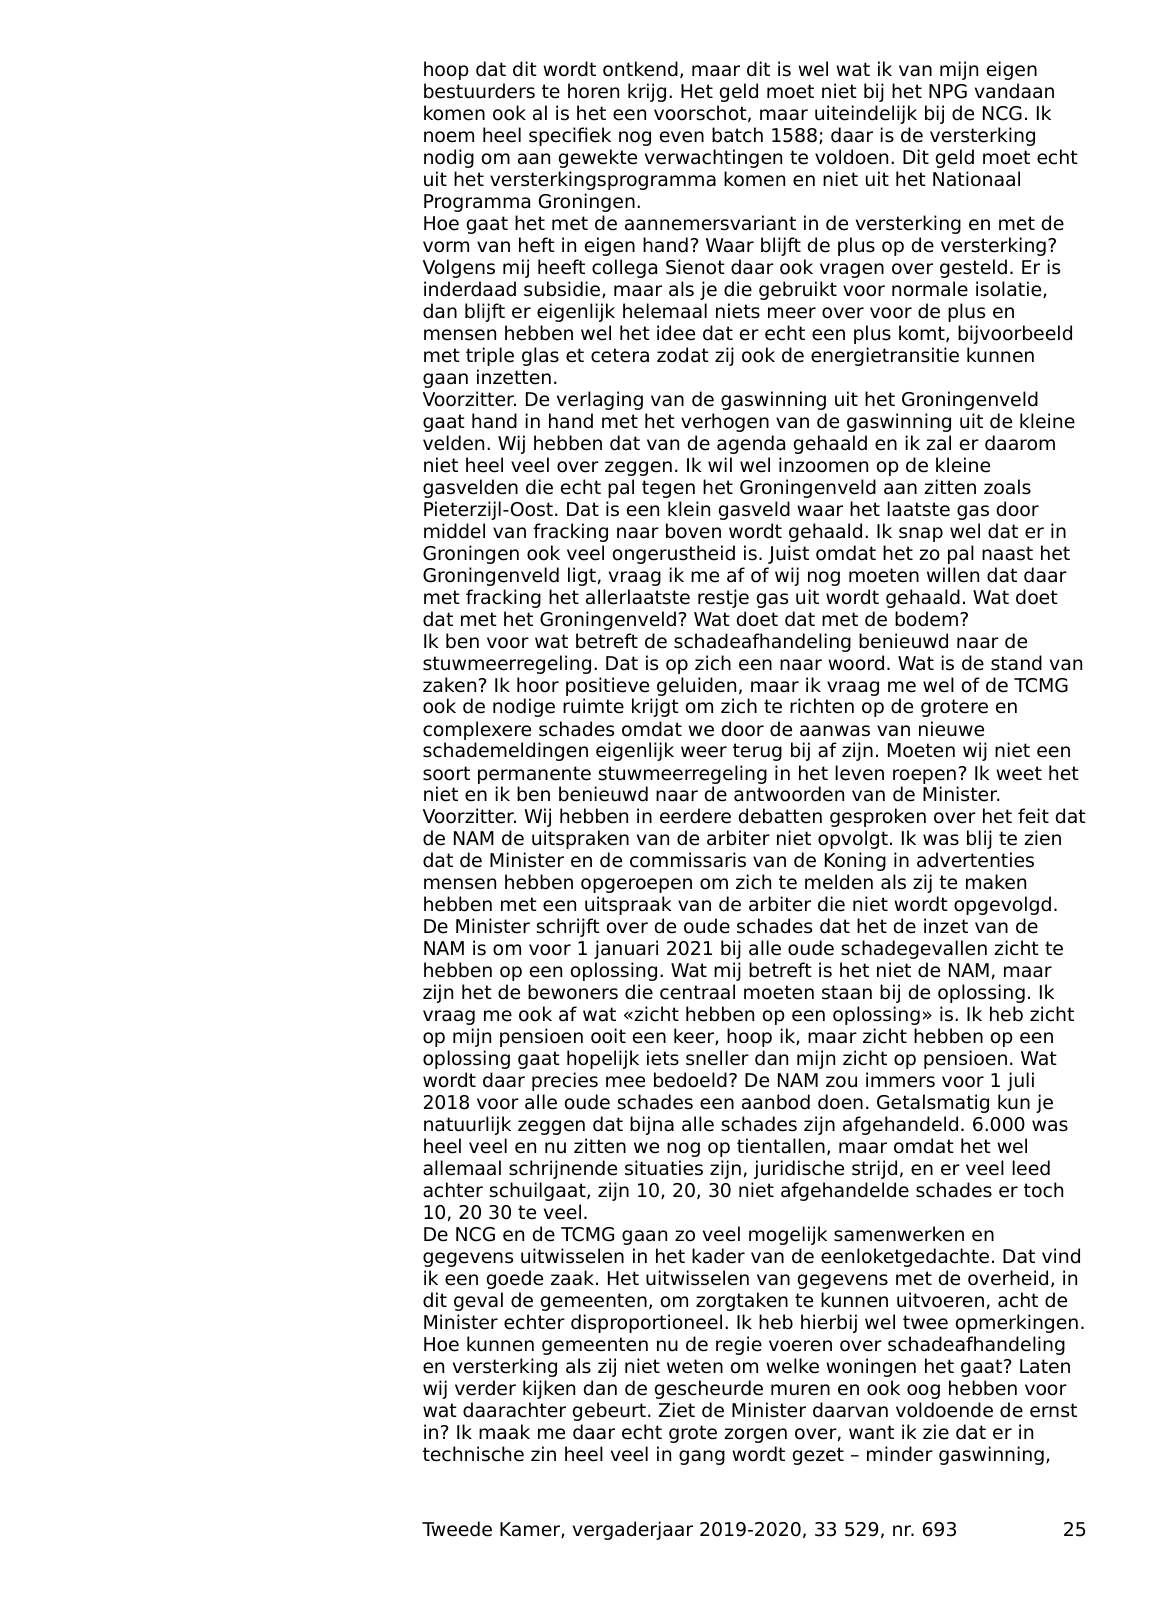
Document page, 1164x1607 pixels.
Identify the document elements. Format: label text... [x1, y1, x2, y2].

text hoop dat dit wordt ontkend, maar dit is wel wat ik van mijn eigen bestuurders te horen krijg. Het geld moet niet bij het NPG vandaan komen ook al is het een voorschot, maar uiteindelijk bij de NCG. Ik noem heel specifiek nog even batch 1588; daar is de versterking nodig om aan gewekte verwachtingen te voldoen. Dit geld moet echt uit het versterkingsprogramma komen en niet uit het Nationaal Programma Groningen. [422, 59, 1087, 213]
text Voorzitter. Wij hebben in eerdere debatten gesproken over het feit dat de NAM de uitspraken van de arbiter niet opvolgt. Ik was blij te zien dat de Minister en de commissaris van de Koning in advertenties mensen hebben opgeroepen om zich te melden als zij te maken hebben met een uitspraak van de arbiter die niet wordt opgevolgd. De Minister schrijft over de oude schades dat het de inzet van de NAM is om voor 1 januari 2021 bij alle oude schadegevallen zicht te hebben op een oplossing. Wat mij betreft is het niet de NAM, maar zijn het de bewoners die centraal moeten staan bij de oplossing. Ik vraag me ook af wat «zicht hebben op een oplossing» is. Ik heb zicht op mijn pensioen ooit een keer, hoop ik, maar zicht hebben op een oplossing gaat hopelijk iets sneller dan mijn zicht op pensioen. Wat wordt daar precies mee bedoeld? De NAM zou immers voor 1 juli 2018 voor alle oude schades een aanbod doen. Getalsmatig kun je natuurlijk zeggen dat bijna alle schades zijn afgehandeld. 6.000 was heel veel en nu zitten we nog op tientallen, maar omdat het wel allemaal schrijnende situaties zijn, juridische strijd, en er veel leed achter schuilgaat, zijn 10, 20, 30 niet afgehandelde schades er toch 10, 20 30 te veel. [422, 806, 1087, 1224]
text De NCG en de TCMG gaan zo veel mogelijk samenwerken en gegevens uitwisselen in het kader van de eenloketgedachte. Dat vind ik een goede zaak. Het uitwisselen van gegevens met de overheid, in dit geval de gemeenten, om zorgtaken te kunnen uitvoeren, acht de Minister echter disproportioneel. Ik heb hierbij wel twee opmerkingen. Hoe kunnen gemeenten nu de regie voeren over schadeafhandeling en versterking als zij niet weten om welke woningen het gaat? Laten wij verder kijken dan de gescheurde muren en ook oog hebben voor wat daarachter gebeurt. Ziet de Minister daarvan voldoende de ernst in? Ik maak me daar echt grote zorgen over, want ik zie dat er in technische zin heel veel in gang wordt gezet – minder gaswinning, [422, 1224, 1087, 1466]
text Voorzitter. De verlaging van de gaswinning uit het Groningenveld gaat hand in hand met het verhogen van de gaswinning uit de kleine velden. Wij hebben dat van de agenda gehaald en ik zal er daarom niet heel veel over zeggen. Ik wil wel inzoomen op de kleine gasvelden die echt pal tegen het Groningenveld aan zitten zoals Pieterzijl-Oost. Dat is een klein gasveld waar het laatste gas door middel van fracking naar boven wordt gehaald. Ik snap wel dat er in Groningen ook veel ongerustheid is. Juist omdat het zo pal naast het Groningenveld ligt, vraag ik me af of wij nog moeten willen dat daar met fracking het allerlaatste restje gas uit wordt gehaald. Wat doet dat met het Groningenveld? Wat doet dat met de bodem? [422, 389, 1087, 631]
text Ik ben voor wat betreft de schadeafhandeling benieuwd naar de stuwmeerregeling. Dat is op zich een naar woord. Wat is de stand van zaken? Ik hoor positieve geluiden, maar ik vraag me wel of de TCMG ook de nodige ruimte krijgt om zich te richten op de grotere en complexere schades omdat we door de aanwas van nieuwe schademeldingen eigenlijk weer terug bij af zijn. Moeten wij niet een soort permanente stuwmeerregeling in het leven roepen? Ik weet het niet en ik ben benieuwd naar de antwoorden van de Minister. [422, 631, 1087, 806]
text Hoe gaat het met de aannemersvariant in de versterking en met de vorm van heft in eigen hand? Waar blijft de plus op de versterking? Volgens mij heeft collega Sienot daar ook vragen over gesteld. Er is inderdaad subsidie, maar als je die gebruikt voor normale isolatie, dan blijft er eigenlijk helemaal niets meer over voor de plus en mensen hebben wel het idee dat er echt een plus komt, bijvoorbeeld met triple glas et cetera zodat zij ook de energietransitie kunnen gaan inzetten. [422, 213, 1087, 389]
